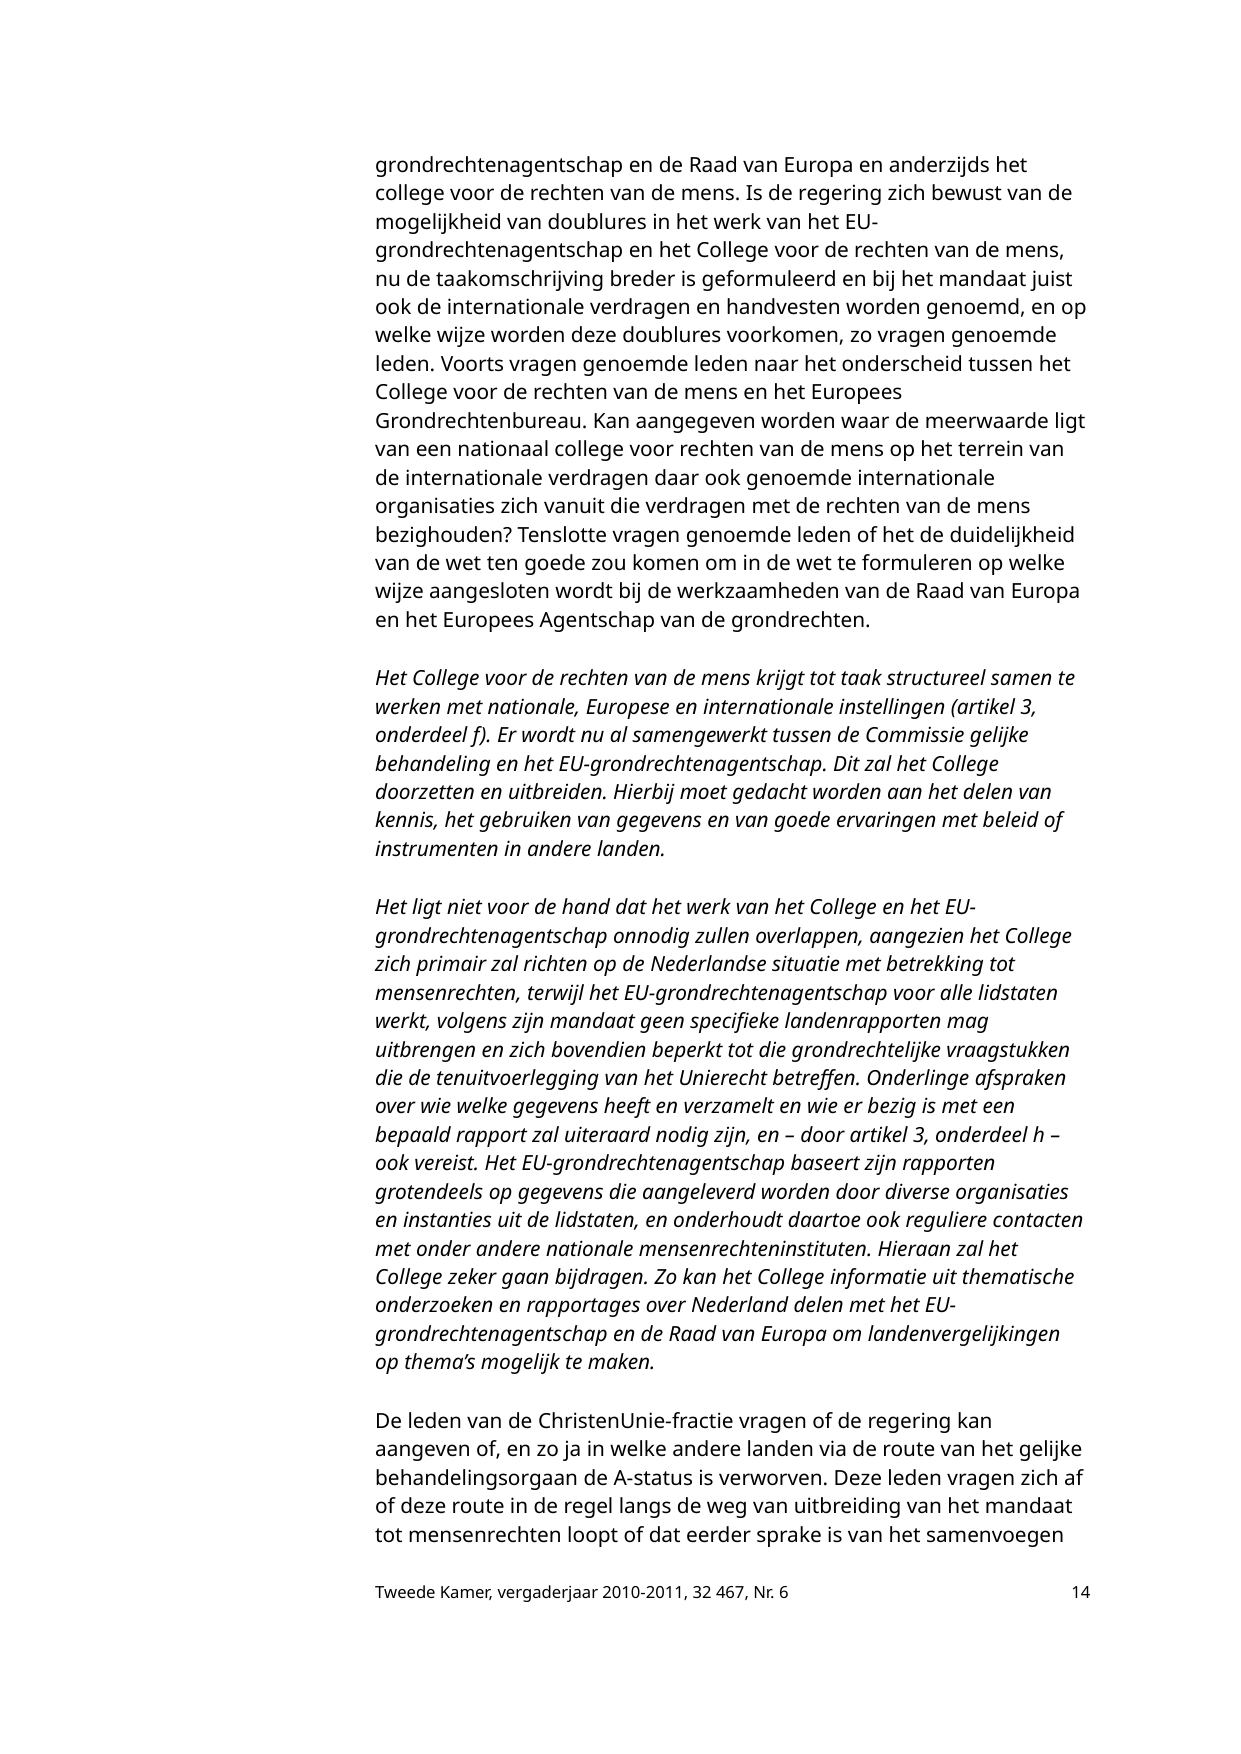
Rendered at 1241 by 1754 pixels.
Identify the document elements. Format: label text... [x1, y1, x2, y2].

text Het ligt niet voor de hand dat het werk van het College en het EU-grondrechtenagentschap onnodig zullen overlappen, aangezien het College zich primair zal richten op de Nederlandse situatie met betrekking tot mensenrechten, terwijl het EU-grondrechtenagentschap voor alle lidstaten werkt, volgens zijn mandaat geen specifieke landenrapporten mag uitbrengen en zich bovendien beperkt tot die grondrechtelijke vraagstukken die de tenuitvoerlegging van het Unierecht betreffen. Onderlinge afspraken over wie welke gegevens heeft en verzamelt en wie er bezig is met een bepaald rapport zal uiteraard nodig zijn, en – door artikel 3, onderdeel h – ook vereist. Het EU-grondrechtenagentschap baseert zijn rapporten grotendeels op gegevens die aangeleverd worden door diverse organisaties en instanties uit de lidstaten, en onderhoudt daartoe ook reguliere contacten met onder andere nationale mensenrechteninstituten. Hieraan zal het College zeker gaan bijdragen. Zo kan het College informatie uit thematische onderzoeken en rapportages over Nederland delen met het EU-grondrechtenagentschap en de Raad van Europa om landenvergelijkingen op thema’s mogelijk te maken. [375, 892, 1090, 1376]
text De leden van de ChristenUnie-fractie vragen of de regering kan aangeven of, en zo ja in welke andere landen via de route van het gelijke behandelingsorgaan de A-status is verworven. Deze leden vragen zich af of deze route in de regel langs de weg van uitbreiding van het mandaat tot mensenrechten loopt of dat eerder sprake is van het samenvoegen [375, 1406, 1090, 1548]
text Het College voor de rechten van de mens krijgt tot taak structureel samen te werken met nationale, Europese en internationale instellingen (artikel 3, onderdeel f). Er wordt nu al samengewerkt tussen de Commissie gelijke behandeling en het EU-grondrechtenagentschap. Dit zal het College doorzetten en uitbreiden. Hierbij moet gedacht worden aan het delen van kennis, het gebruiken van gegevens en van goede ervaringen met beleid of instrumenten in andere landen. [375, 663, 1090, 862]
text grondrechtenagentschap en de Raad van Europa en anderzijds het college voor de rechten van de mens. Is de regering zich bewust van de mogelijkheid van doublures in het werk van het EU-grondrechtenagentschap en het College voor de rechten van de mens, nu de taakomschrijving breder is geformuleerd en bij het mandaat juist ook de internationale verdragen en handvesten worden genoemd, en op welke wijze worden deze doublures voorkomen, zo vragen genoemde leden. Voorts vragen genoemde leden naar het onderscheid tussen het College voor de rechten van de mens en het Europees Grondrechtenbureau. Kan aangegeven worden waar de meerwaarde ligt van een nationaal college voor rechten van de mens op het terrein van de internationale verdragen daar ook genoemde internationale organisaties zich vanuit die verdragen met de rechten van de mens bezighouden? Tenslotte vragen genoemde leden of het de duidelijkheid van de wet ten goede zou komen om in de wet te formuleren op welke wijze aangesloten wordt bij de werkzaamheden van de Raad van Europa en het Europees Agentschap van de grondrechten. [375, 150, 1090, 633]
